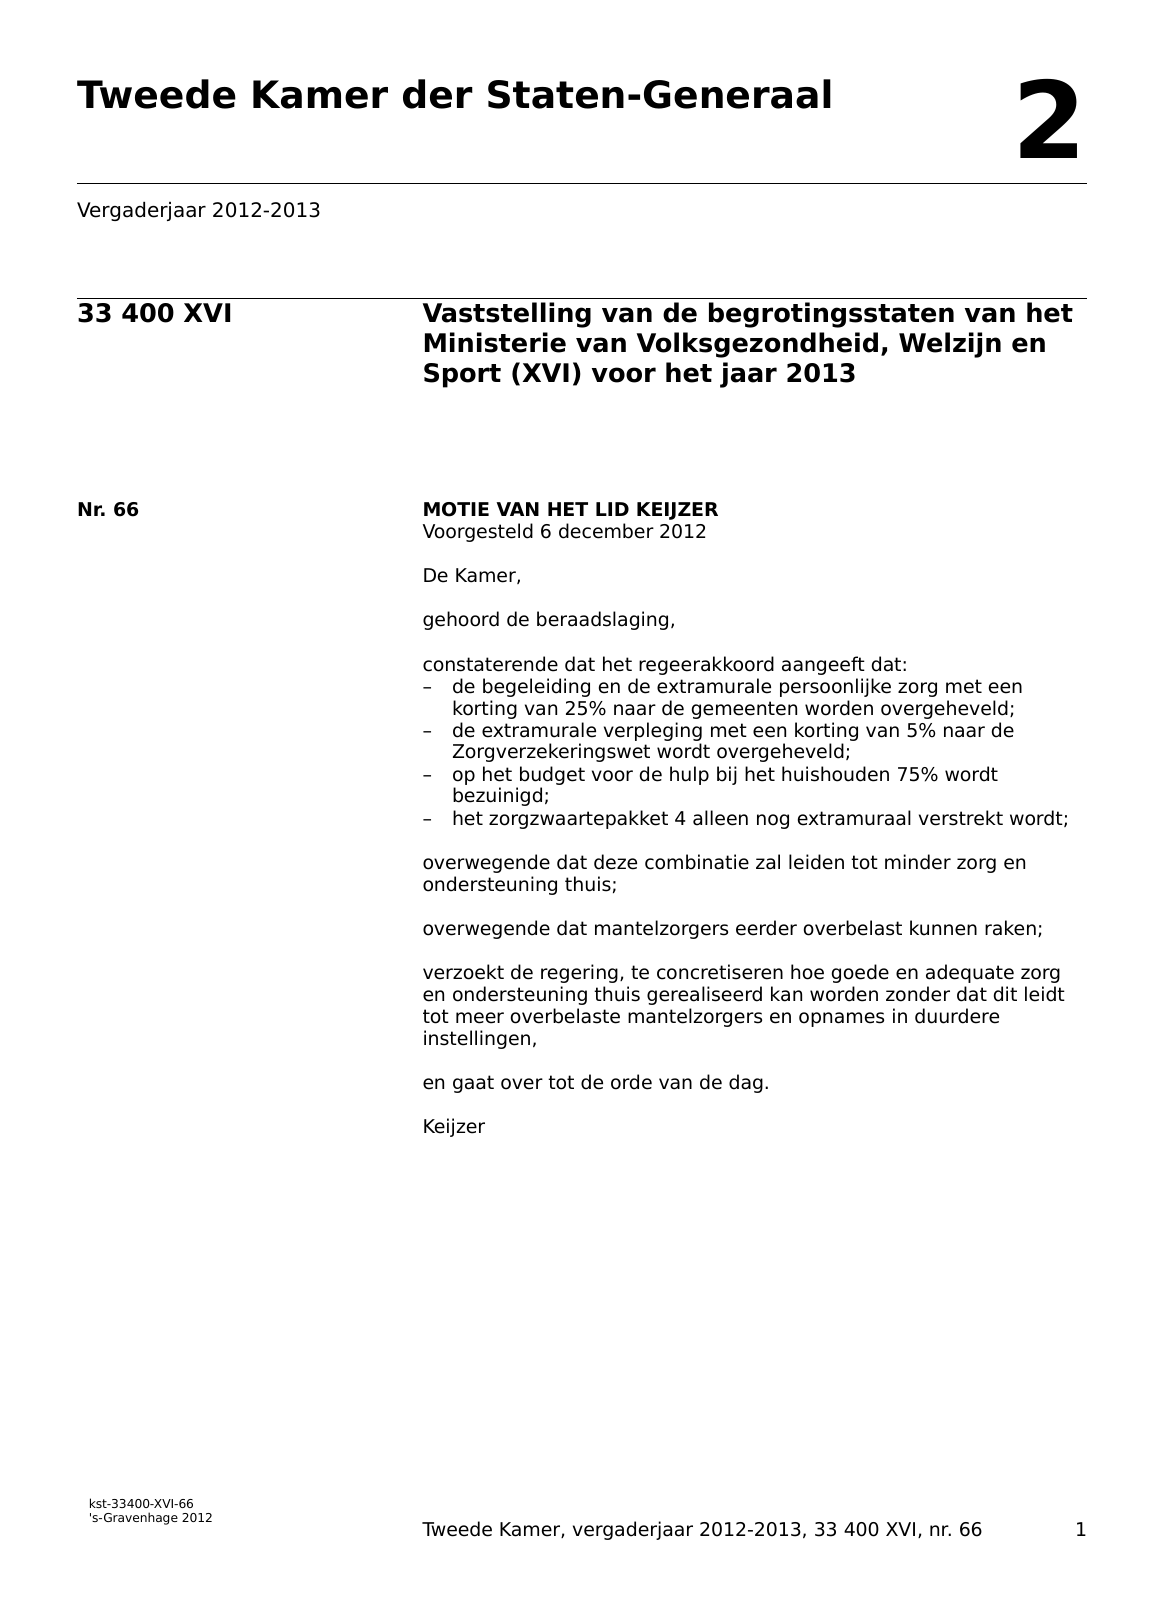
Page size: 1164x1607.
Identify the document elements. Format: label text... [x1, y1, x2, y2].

table_header 2 [886, 59, 1087, 183]
text gehoord de beraadslaging, [422, 609, 1087, 631]
text Voorgesteld 6 december 2012 [422, 521, 1087, 543]
text 's-Gravenhage 2012 [88, 1511, 323, 1525]
subtitle 33 400 XVI Vaststelling van de begrotingsstaten van het Ministerie van Volksgezondheid, Welzijn en Sport (XVI) voor het jaar 2013 [77, 299, 1087, 388]
subtitle Nr. 66 MOTIE VAN HET LID KEIJZER [77, 499, 1087, 521]
text en gaat over tot de orde van de dag. [422, 1072, 1087, 1094]
text – de extramurale verpleging met een korting van 5% naar de Zorgverzekeringswet wordt overgeheveld; [422, 719, 1087, 763]
text – op het budget voor de hulp bij het huishouden 75% wordt bezuinigd; [422, 763, 1087, 807]
text constaterende dat het regeerakkoord aangeeft dat: [422, 653, 1087, 676]
text – de begeleiding en de extramurale persoonlijke zorg met een korting van 25% naar de gemeenten worden overgeheveld; [422, 676, 1087, 719]
text overwegende dat deze combinatie zal leiden tot minder zorg en ondersteuning thuis; [422, 852, 1087, 896]
text verzoekt de regering, te concretiseren hoe goede en adequate zorg en ondersteuning thuis gerealiseerd kan worden zonder dat dit leidt tot meer overbelaste mantelzorgers en opnames in duurdere instellingen, [422, 962, 1087, 1050]
text Keijzer [422, 1116, 1087, 1138]
text overwegende dat mantelzorgers eerder overbelast kunnen raken; [422, 918, 1087, 940]
table_cell Vergaderjaar 2012-2013 [77, 184, 1087, 298]
text De Kamer, [422, 565, 1087, 587]
text kst-33400-XVI-66 [88, 1497, 323, 1511]
text – het zorgzwaartepakket 4 alleen nog extramuraal verstrekt wordt; [422, 807, 1087, 829]
table_header Tweede Kamer der Staten-Generaal [77, 59, 886, 183]
